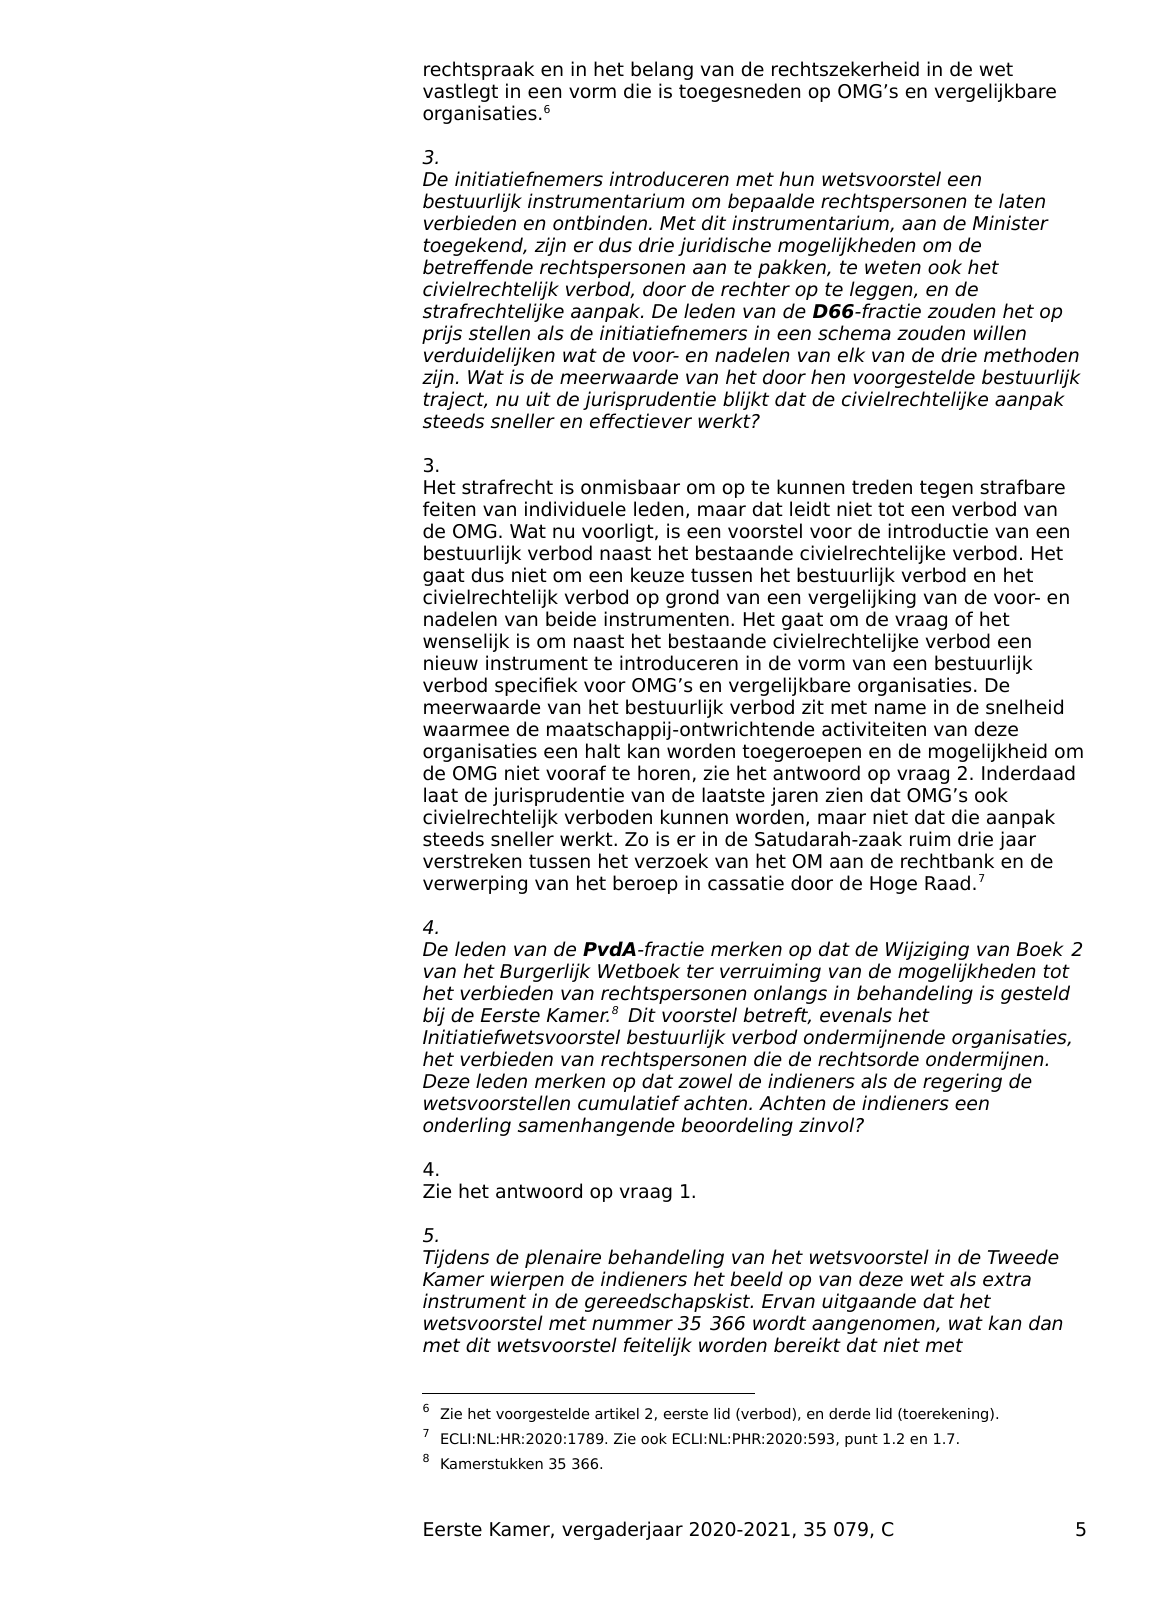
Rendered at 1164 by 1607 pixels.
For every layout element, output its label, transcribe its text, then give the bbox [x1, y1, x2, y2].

text Tijdens de plenaire behandeling van het wetsvoorstel in de Tweede Kamer wierpen de indieners het beeld op van deze wet als extra instrument in de gereedschapskist. Ervan uitgaande dat het wetsvoorstel met nummer 35 366 wordt aangenomen, wat kan dan met dit wetsvoorstel feitelijk worden bereikt dat niet met [422, 1247, 1087, 1357]
text 5. [422, 1225, 1087, 1247]
text Zie het voorgestelde artikel 2, eerste lid (verbod), en derde lid (toerekening). [422, 1402, 1087, 1424]
text Het strafrecht is onmisbaar om op te kunnen treden tegen strafbare feiten van individuele leden, maar dat leidt niet tot een verbod van de OMG. Wat nu voorligt, is een voorstel voor de introductie van een bestuurlijk verbod naast het bestaande civielrechtelijke verbod. Het gaat dus niet om een keuze tussen het bestuurlijk verbod en het civielrechtelijk verbod op grond van een vergelijking van de voor- en nadelen van beide instrumenten. Het gaat om de vraag of het wenselijk is om naast het bestaande civielrechtelijke verbod een nieuw instrument te introduceren in de vorm van een bestuurlijk verbod specifiek voor OMG’s en vergelijkbare organisaties. De meerwaarde van het bestuurlijk verbod zit met name in de snelheid waarmee de maatschappij-ontwrichtende activiteiten van deze organisaties een halt kan worden toegeroepen en de mogelijkheid om de OMG niet vooraf te horen, zie het antwoord op vraag 2. Inderdaad laat de jurisprudentie van de laatste jaren zien dat OMG’s ook civielrechtelijk verboden kunnen worden, maar niet dat die aanpak steeds sneller werkt. Zo is er in de Satudarah-zaak ruim drie jaar verstreken tussen het verzoek van het OM aan de rechtbank en de verwerping van het beroep in cassatie door de Hoge Raad. [422, 477, 1087, 895]
text ECLI:NL:HR:2020:1789. Zie ook ECLI:NL:PHR:2020:593, punt 1.2 en 1.7. [422, 1427, 1087, 1449]
text 3. [422, 455, 1087, 477]
text Kamerstukken 35 366. [422, 1452, 1087, 1474]
text Zie het antwoord op vraag 1. [422, 1181, 1087, 1203]
text 3. [422, 147, 1087, 169]
text 4. [422, 917, 1087, 939]
text De initiatiefnemers introduceren met hun wetsvoorstel een bestuurlijk instrumentarium om bepaalde rechtspersonen te laten verbieden en ontbinden. Met dit instrumentarium, aan de Minister toegekend, zijn er dus drie juridische mogelijkheden om de betreffende rechtspersonen aan te pakken, te weten ook het civielrechtelijk verbod, door de rechter op te leggen, en de strafrechtelijke aanpak. De leden van de D66-fractie zouden het op prijs stellen als de initiatiefnemers in een schema zouden willen verduidelijken wat de voor- en nadelen van elk van de drie methoden zijn. Wat is de meerwaarde van het door hen voorgestelde bestuurlijk traject, nu uit de jurisprudentie blijkt dat de civielrechtelijke aanpak steeds sneller en effectiever werkt? [422, 169, 1087, 433]
text rechtspraak en in het belang van de rechtszekerheid in de wet vastlegt in een vorm die is toegesneden op OMG’s en vergelijkbare organisaties. [422, 59, 1087, 125]
text 4. [422, 1159, 1087, 1181]
text De leden van de PvdA-fractie merken op dat de Wijziging van Boek 2 van het Burgerlijk Wetboek ter verruiming van de mogelijkheden tot het verbieden van rechtspersonen onlangs in behandeling is gesteld bij de Eerste Kamer. Dit voorstel betreft, evenals het Initiatiefwetsvoorstel bestuurlijk verbod ondermijnende organisaties, het verbieden van rechtspersonen die de rechtsorde ondermijnen. Deze leden merken op dat zowel de indieners als de regering de wetsvoorstellen cumulatief achten. Achten de indieners een onderling samenhangende beoordeling zinvol? [422, 939, 1087, 1137]
